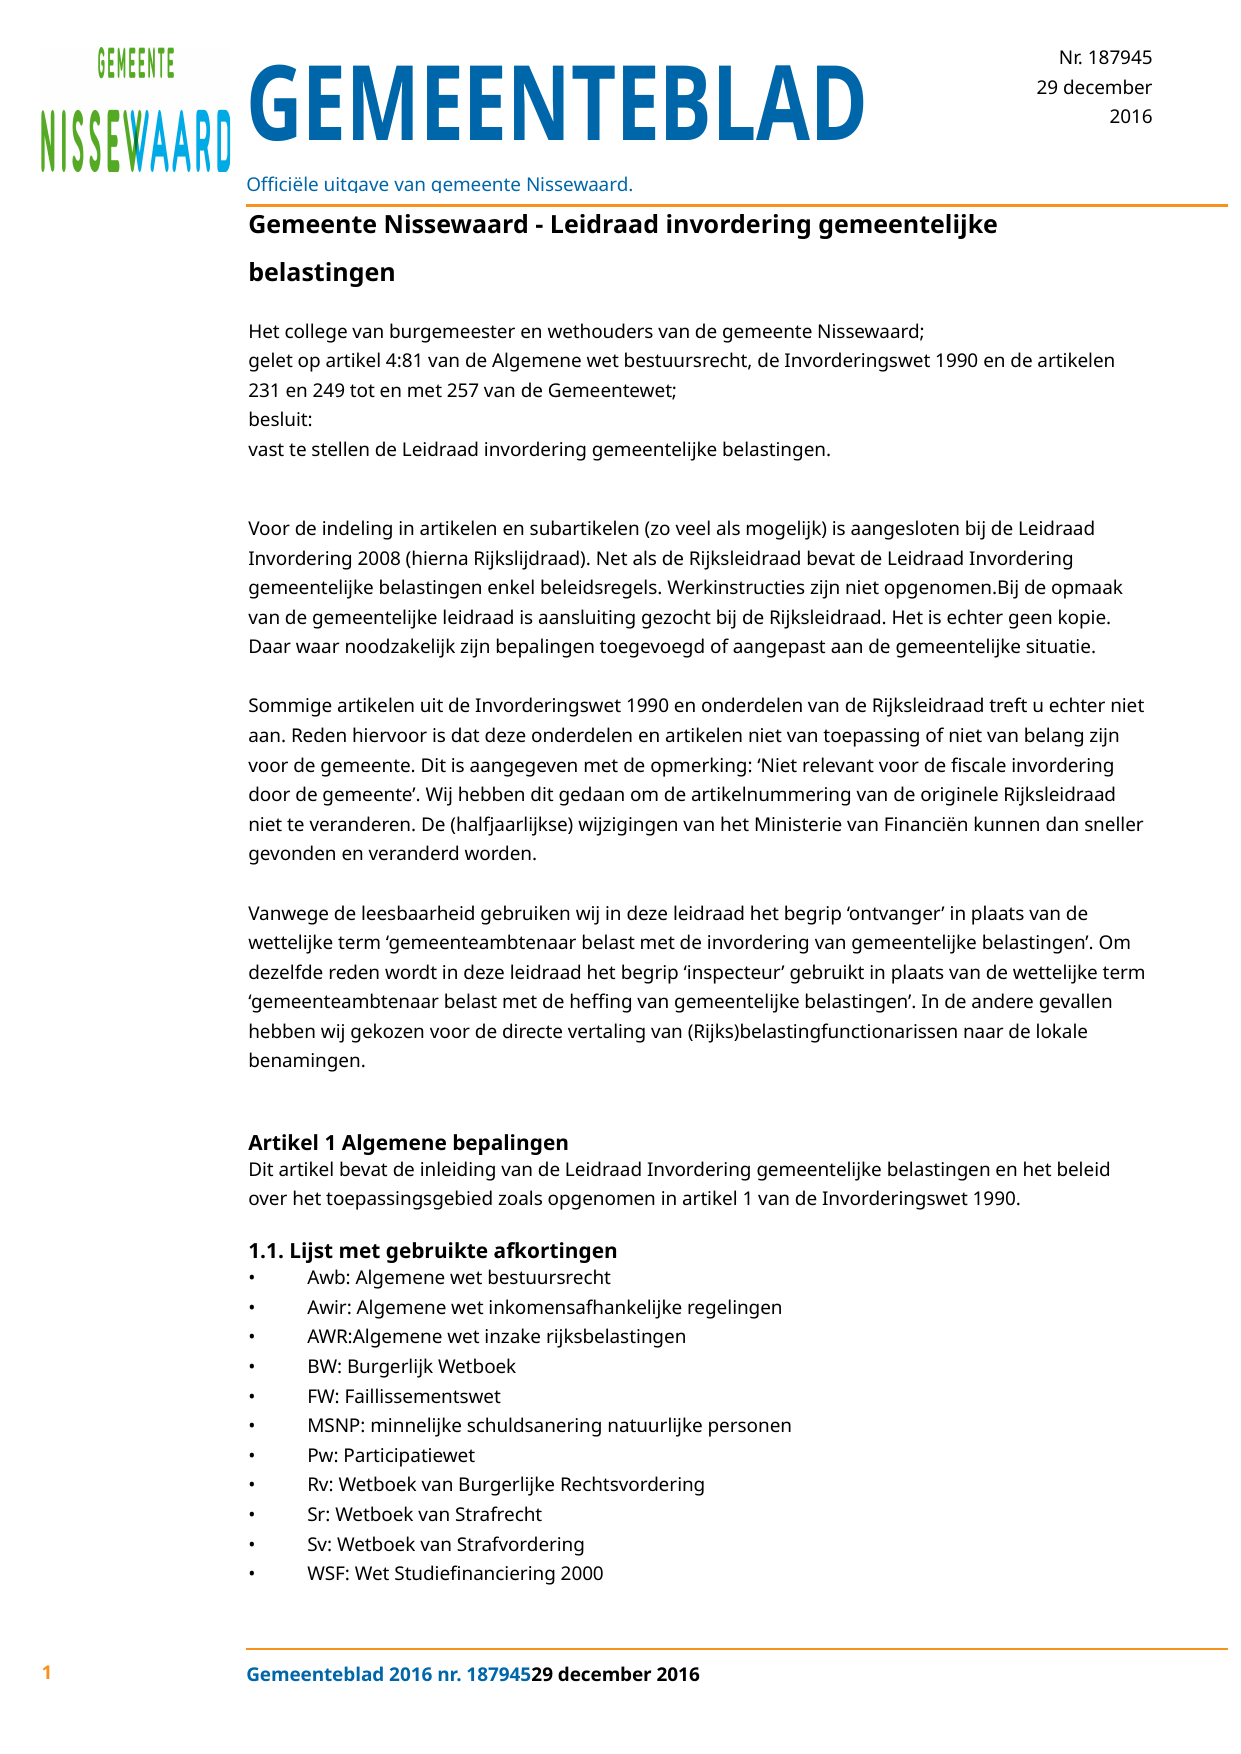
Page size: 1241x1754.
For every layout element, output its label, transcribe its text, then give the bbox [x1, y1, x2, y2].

list BW: Burgerlijk Wetboek [248, 1353, 1152, 1379]
list Rv: Wetboek van Burgerlijke Rechtsvordering [248, 1472, 1152, 1497]
text vast te stellen de Leidraad invordering gemeentelijke belastingen. [248, 436, 1152, 462]
list Awir: Algemene wet inkomensafhankelijke regelingen [248, 1294, 1152, 1320]
list Sv: Wetboek van Strafvordering [248, 1531, 1152, 1556]
picture [200, 151, 206, 172]
list Sr: Wetboek van Strafrecht [248, 1501, 1152, 1527]
list WSF: Wet Studiefinanciering 2000 [248, 1560, 1152, 1586]
text Artikel 1 Algemene bepalingen [248, 1128, 1152, 1156]
text Vanwege de leesbaarheid gebruiken wij in deze leidraad het begrip ‘ontvanger’ in plaats van de wettelijke term ‘gemeenteambtenaar belast met de invordering van gemeentelijke belastingen’. Om dezelfde reden wordt in deze leidraad het begrip ‘inspecteur’ gebruikt in plaats van de wettelijke term ‘gemeenteambtenaar belast met de heffing van gemeentelijke belastingen’. In de andere gevallen hebben wij gekozen voor de directe vertaling van (Rijks)belastingfunctionarissen naar de lokale benamingen. [248, 900, 1152, 1073]
text Voor de indeling in artikelen en subartikelen (zo veel als mogelijk) is aangesloten bij de Leidraad Invordering 2008 (hierna Rijkslijdraad). Net als de Rijksleidraad bevat de Leidraad Invordering gemeentelijke belastingen enkel beleidsregels. Werkinstructies zijn niet opgenomen.Bij de opmaak van de gemeentelijke leidraad is aansluiting gezocht bij de Rijksleidraad. Het is echter geen kopie. Daar waar noodzakelijk zijn bepalingen toegevoegd of aangepast aan de gemeentelijke situatie. [248, 515, 1152, 659]
list Pw: Participatiewet [248, 1442, 1152, 1468]
text gelet op artikel 4:81 van de Algemene wet bestuursrecht, de Invorderingswet 1990 en de artikelen 231 en 249 tot en met 257 van de Gemeentewet; [248, 347, 1152, 403]
text Dit artikel bevat de inleiding van de Leidraad Invordering gemeentelijke belastingen en het beleid over het toepassingsgebied zoals opgenomen in artikel 1 van de Invorderingswet 1990. [248, 1156, 1152, 1211]
text besluit: [248, 407, 1152, 432]
picture [41, 47, 231, 172]
picture [201, 122, 206, 138]
list AWR:Algemene wet inzake rijksbelastingen [248, 1324, 1152, 1349]
picture [176, 157, 187, 172]
text Sommige artikelen uit de Invorderingswet 1990 en onderdelen van de Rijksleidraad treft u echter niet aan. Reden hiervoor is dat deze onderdelen en artikelen niet van toepassing of niet van belang zijn voor de gemeente. Dit is aangegeven met de opmerking: ‘Niet relevant voor de fiscale invordering door de gemeente’. Wij hebben dit gedaan om de artikelnummering van de originele Rijksleidraad niet te veranderen. De (halfjaarlijkse) wijzigingen van het Ministerie van Financiën kunnen dan sneller gevonden en veranderd worden. [248, 693, 1152, 866]
list Awb: Algemene wet bestuursrecht [248, 1264, 1152, 1290]
picture [154, 157, 165, 172]
text 1.1. Lijst met gebruikte afkortingen [248, 1236, 1152, 1264]
text Het college van burgemeester en wethouders van de gemeente Nissewaard; [248, 318, 1152, 344]
list FW: Faillissementswet [248, 1383, 1152, 1408]
list MSNP: minnelijke schuldsanering natuurlijke personen [248, 1412, 1152, 1438]
picture [222, 122, 227, 160]
text Gemeente Nissewaard - Leidraad invordering gemeentelijke belastingen [248, 207, 1152, 288]
